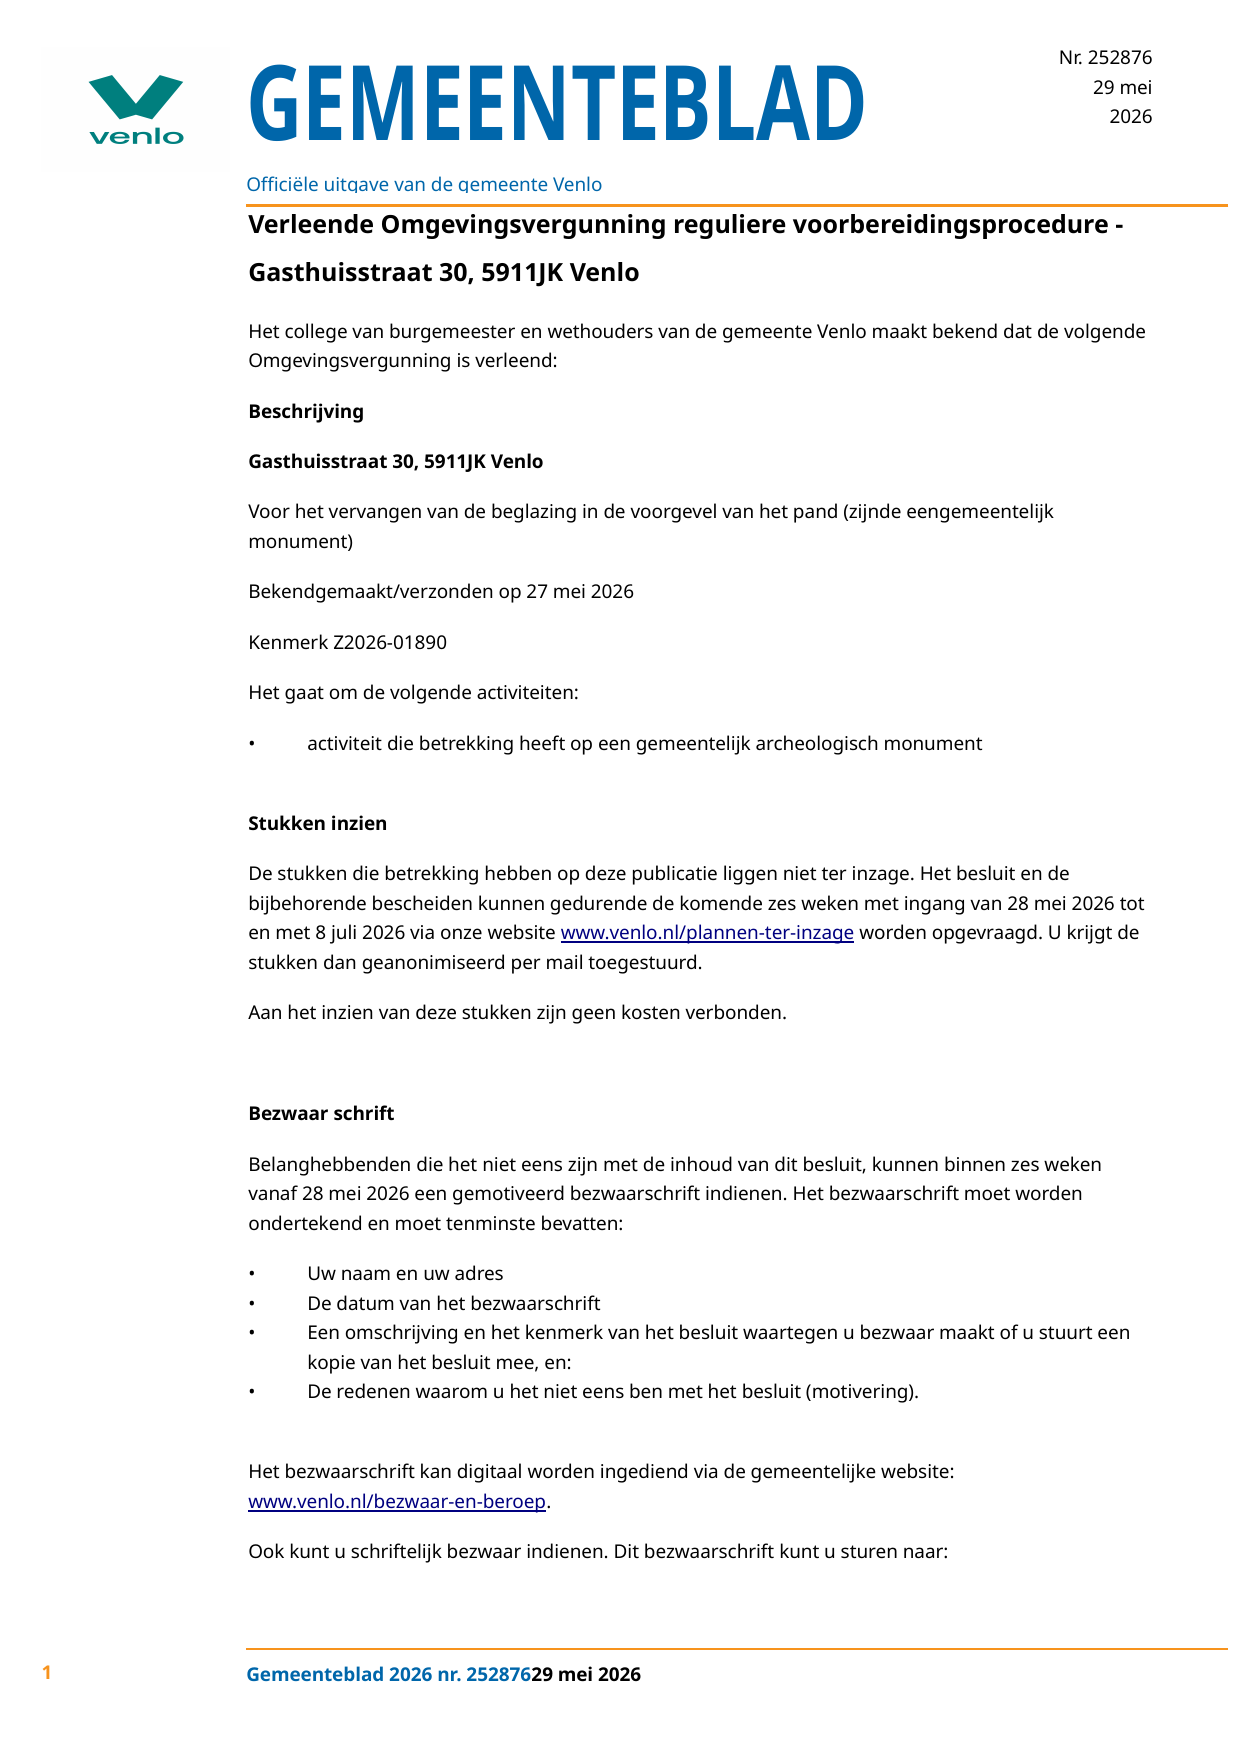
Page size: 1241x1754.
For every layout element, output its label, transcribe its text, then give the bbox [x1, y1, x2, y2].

text Kenmerk Z2026-01890 [248, 629, 1152, 655]
text Verleende Omgevingsvergunning reguliere voorbereidingsprocedure - Gasthuisstraat 30, 5911JK Venlo [248, 207, 1152, 288]
list activiteit die betrekking heeft op een gemeentelijk archeologisch monument [248, 730, 1152, 756]
text Gasthuisstraat 30, 5911JK Venlo [248, 448, 1152, 474]
text Ook kunt u schriftelijk bezwaar indienen. Dit bezwaarschrift kunt u sturen naar: [248, 1539, 1152, 1564]
text Aan het inzien van deze stukken zijn geen kosten verbonden. [248, 999, 1152, 1025]
text Bezwaar schrift [248, 1100, 1152, 1126]
text Het bezwaarschrift kan digitaal worden ingediend via de gemeentelijke website: www.venlo.nl/bezwaar-en-beroep. [248, 1459, 1152, 1514]
list Uw naam en uw adres [248, 1260, 1152, 1286]
list De datum van het bezwaarschrift [248, 1290, 1152, 1316]
text Stukken inzien [248, 810, 1152, 836]
text Bekendgemaakt/verzonden op 27 mei 2026 [248, 579, 1152, 604]
text Voor het vervangen van de beglazing in de voorgevel van het pand (zijnde eengemeentelijk monument) [248, 499, 1152, 554]
picture [41, 47, 231, 172]
text Belanghebbenden die het niet eens zijn met de inhoud van dit besluit, kunnen binnen zes weken vanaf 28 mei 2026 een gemotiveerd bezwaarschrift indienen. Het bezwaarschrift moet worden ondertekend en moet tenminste bevatten: [248, 1151, 1152, 1236]
text Beschrijving [248, 398, 1152, 424]
list Een omschrijving en het kenmerk van het besluit waartegen u bezwaar maakt of u stuurt een kopie van het besluit mee, en: [248, 1319, 1152, 1375]
text Het college van burgemeester en wethouders van de gemeente Venlo maakt bekend dat de volgende Omgevingsvergunning is verleend: [248, 318, 1152, 373]
list De redenen waarom u het niet eens ben met het besluit (motivering). [248, 1379, 1152, 1404]
text Het gaat om de volgende activiteiten: [248, 679, 1152, 705]
text De stukken die betrekking hebben op deze publicatie liggen niet ter inzage. Het besluit en de bijbehorende bescheiden kunnen gedurende de komende zes weken met ingang van 28 mei 2026 tot en met 8 juli 2026 via onze website www.venlo.nl/plannen-ter-inzage worden opgevraagd. U krijgt de stukken dan geanonimiseerd per mail toegestuurd. [248, 860, 1152, 975]
